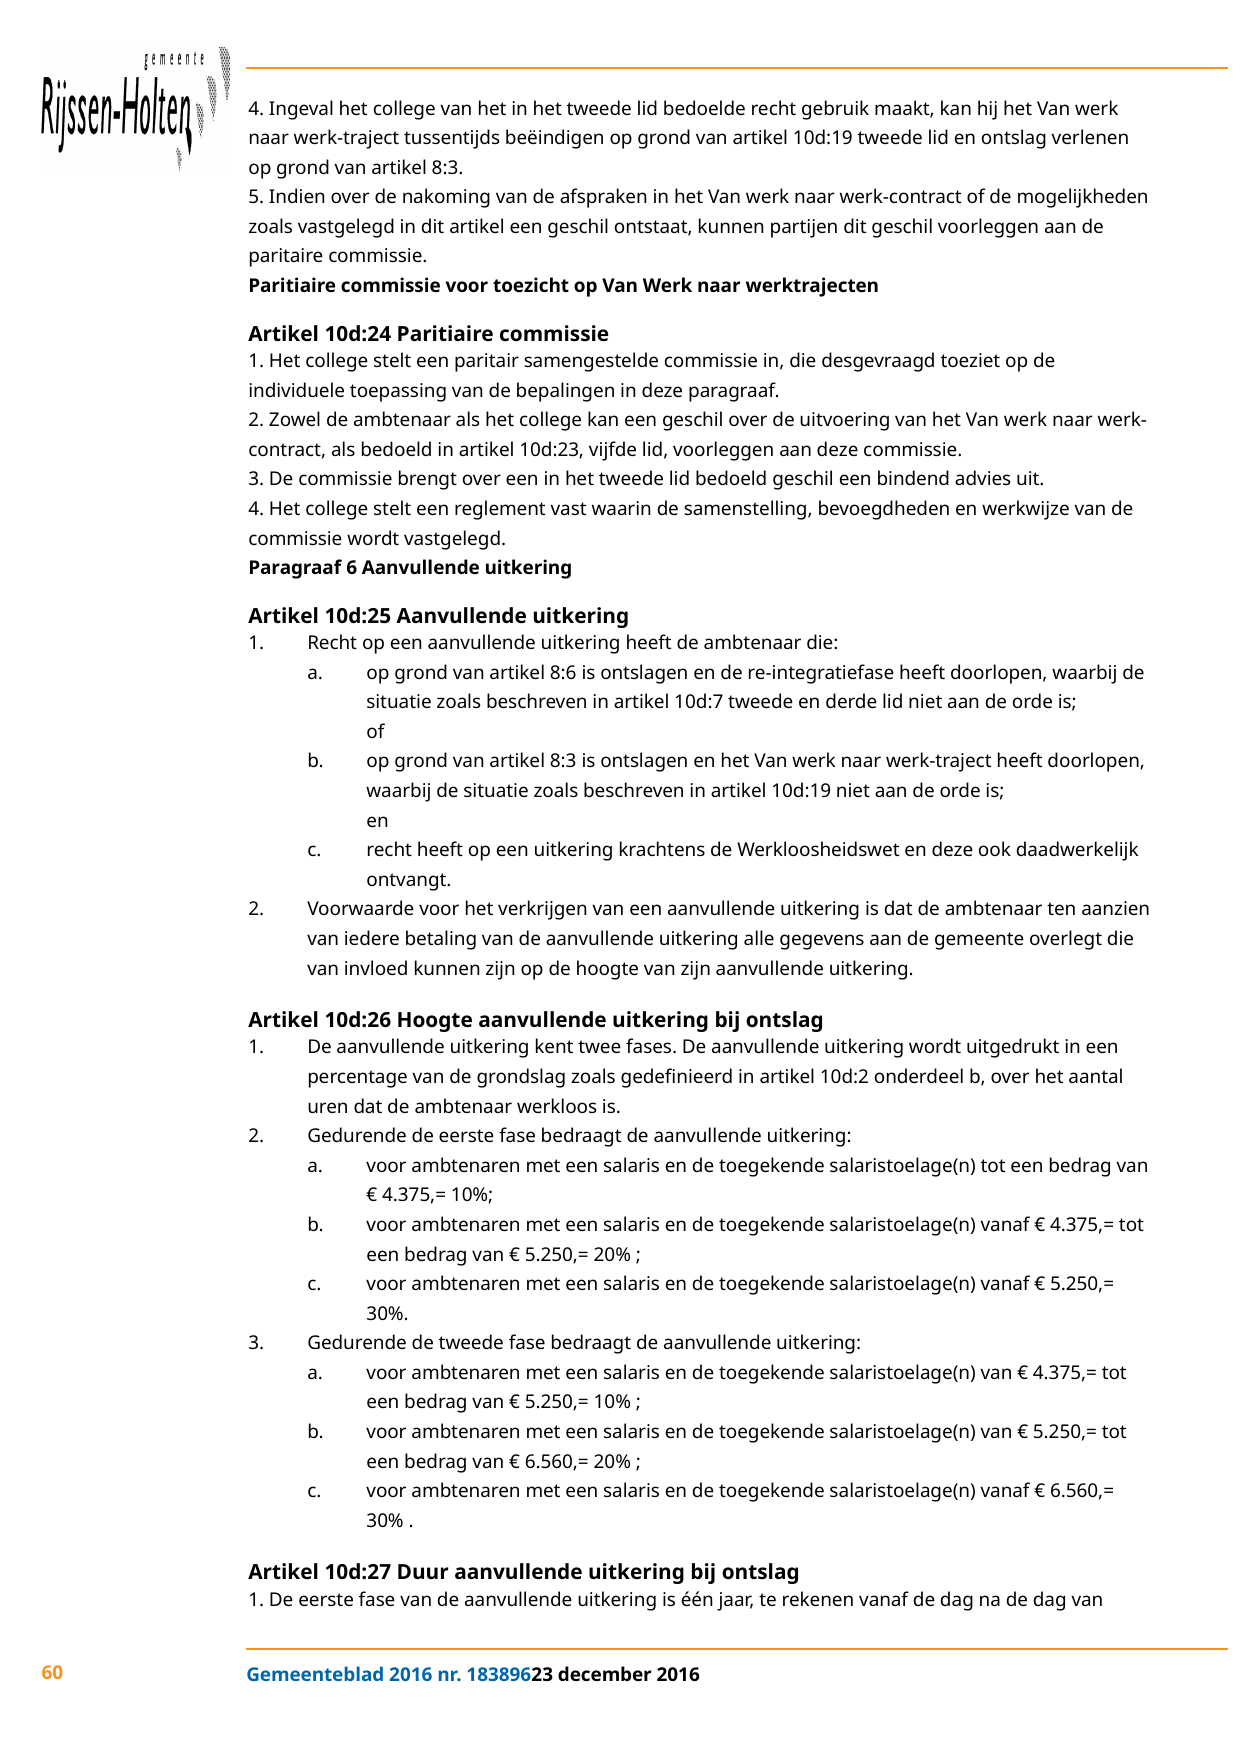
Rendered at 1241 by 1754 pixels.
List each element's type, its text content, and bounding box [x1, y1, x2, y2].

list voor ambtenaren met een salaris en de toegekende salaristoelage(n) vanaf € 6.560,= 30% . [307, 1477, 1152, 1533]
list en [307, 807, 1152, 833]
text 4. Het college stelt een reglement vast waarin de samenstelling, bevoegdheden en werkwijze van de commissie wordt vastgelegd. [248, 495, 1152, 551]
list voor ambtenaren met een salaris en de toegekende salaristoelage(n) van € 4.375,= tot een bedrag van € 5.250,= 10% ; [307, 1359, 1152, 1414]
text 2. Zowel de ambtenaar als het college kan een geschil over de uitvoering van het Van werk naar werk-contract, als bedoeld in artikel 10d:23, vijfde lid, voorleggen aan deze commissie. [248, 406, 1152, 462]
text 5. Indien over de nakoming van de afspraken in het Van werk naar werk-contract of de mogelijkheden zoals vastgelegd in dit artikel een geschil ontstaat, kunnen partijen dit geschil voorleggen aan de paritaire commissie. [248, 183, 1152, 268]
list Recht op een aanvullende uitkering heeft de ambtenaar die: [248, 629, 1152, 655]
list De aanvullende uitkering kent twee fases. De aanvullende uitkering wordt uitgedrukt in een percentage van de grondslag zoals gedefinieerd in artikel 10d:2 onderdeel b, over het aantal uren dat de ambtenaar werkloos is. [248, 1034, 1152, 1118]
text 3. De commissie brengt over een in het tweede lid bedoeld geschil een bindend advies uit. [248, 466, 1152, 491]
list recht heeft op een uitkering krachtens de Werkloosheidswet en deze ook daadwerkelijk ontvangt. [307, 836, 1152, 892]
text Paritiaire commissie voor toezicht op Van Werk naar werktrajecten [248, 272, 1152, 298]
list voor ambtenaren met een salaris en de toegekende salaristoelage(n) vanaf € 5.250,= 30%. [307, 1270, 1152, 1326]
list Gedurende de eerste fase bedraagt de aanvullende uitkering: [248, 1122, 1152, 1148]
list op grond van artikel 8:6 is ontslagen en de re-integratiefase heeft doorlopen, waarbij de situatie zoals beschreven in artikel 10d:7 tweede en derde lid niet aan de orde is; [307, 659, 1152, 714]
text Paragraaf 6 Aanvullende uitkering [248, 554, 1152, 580]
list Gedurende de tweede fase bedraagt de aanvullende uitkering: [248, 1329, 1152, 1355]
text Artikel 10d:24 Paritiaire commissie [248, 319, 1152, 347]
text 4. Ingeval het college van het in het tweede lid bedoelde recht gebruik maakt, kan hij het Van werk naar werk-traject tussentijds beëindigen op grond van artikel 10d:19 tweede lid en ontslag verlenen op grond van artikel 8:3. [248, 95, 1152, 180]
list voor ambtenaren met een salaris en de toegekende salaristoelage(n) tot een bedrag van € 4.375,= 10%; [307, 1152, 1152, 1207]
list Voorwaarde voor het verkrijgen van een aanvullende uitkering is dat de ambtenaar ten aanzien van iedere betaling van de aanvullende uitkering alle gegevens aan de gemeente overlegt die van invloed kunnen zijn op de hoogte van zijn aanvullende uitkering. [248, 896, 1152, 981]
text Artikel 10d:27 Duur aanvullende uitkering bij ontslag [248, 1557, 1152, 1586]
text 1. Het college stelt een paritair samengestelde commissie in, die desgevraagd toeziet op de individuele toepassing van de bepalingen in deze paragraaf. [248, 347, 1152, 403]
list op grond van artikel 8:3 is ontslagen en het Van werk naar werk-traject heeft doorlopen, waarbij de situatie zoals beschreven in artikel 10d:19 niet aan de orde is; [307, 748, 1152, 803]
text 1. De eerste fase van de aanvullende uitkering is één jaar, te rekenen vanaf de dag na de dag van [248, 1586, 1152, 1612]
picture [41, 47, 231, 172]
text Artikel 10d:25 Aanvullende uitkering [248, 601, 1152, 629]
list voor ambtenaren met een salaris en de toegekende salaristoelage(n) vanaf € 4.375,= tot een bedrag van € 5.250,= 20% ; [307, 1211, 1152, 1266]
list of [307, 718, 1152, 744]
list voor ambtenaren met een salaris en de toegekende salaristoelage(n) van € 5.250,= tot een bedrag van € 6.560,= 20% ; [307, 1418, 1152, 1473]
text Artikel 10d:26 Hoogte aanvullende uitkering bij ontslag [248, 1005, 1152, 1034]
